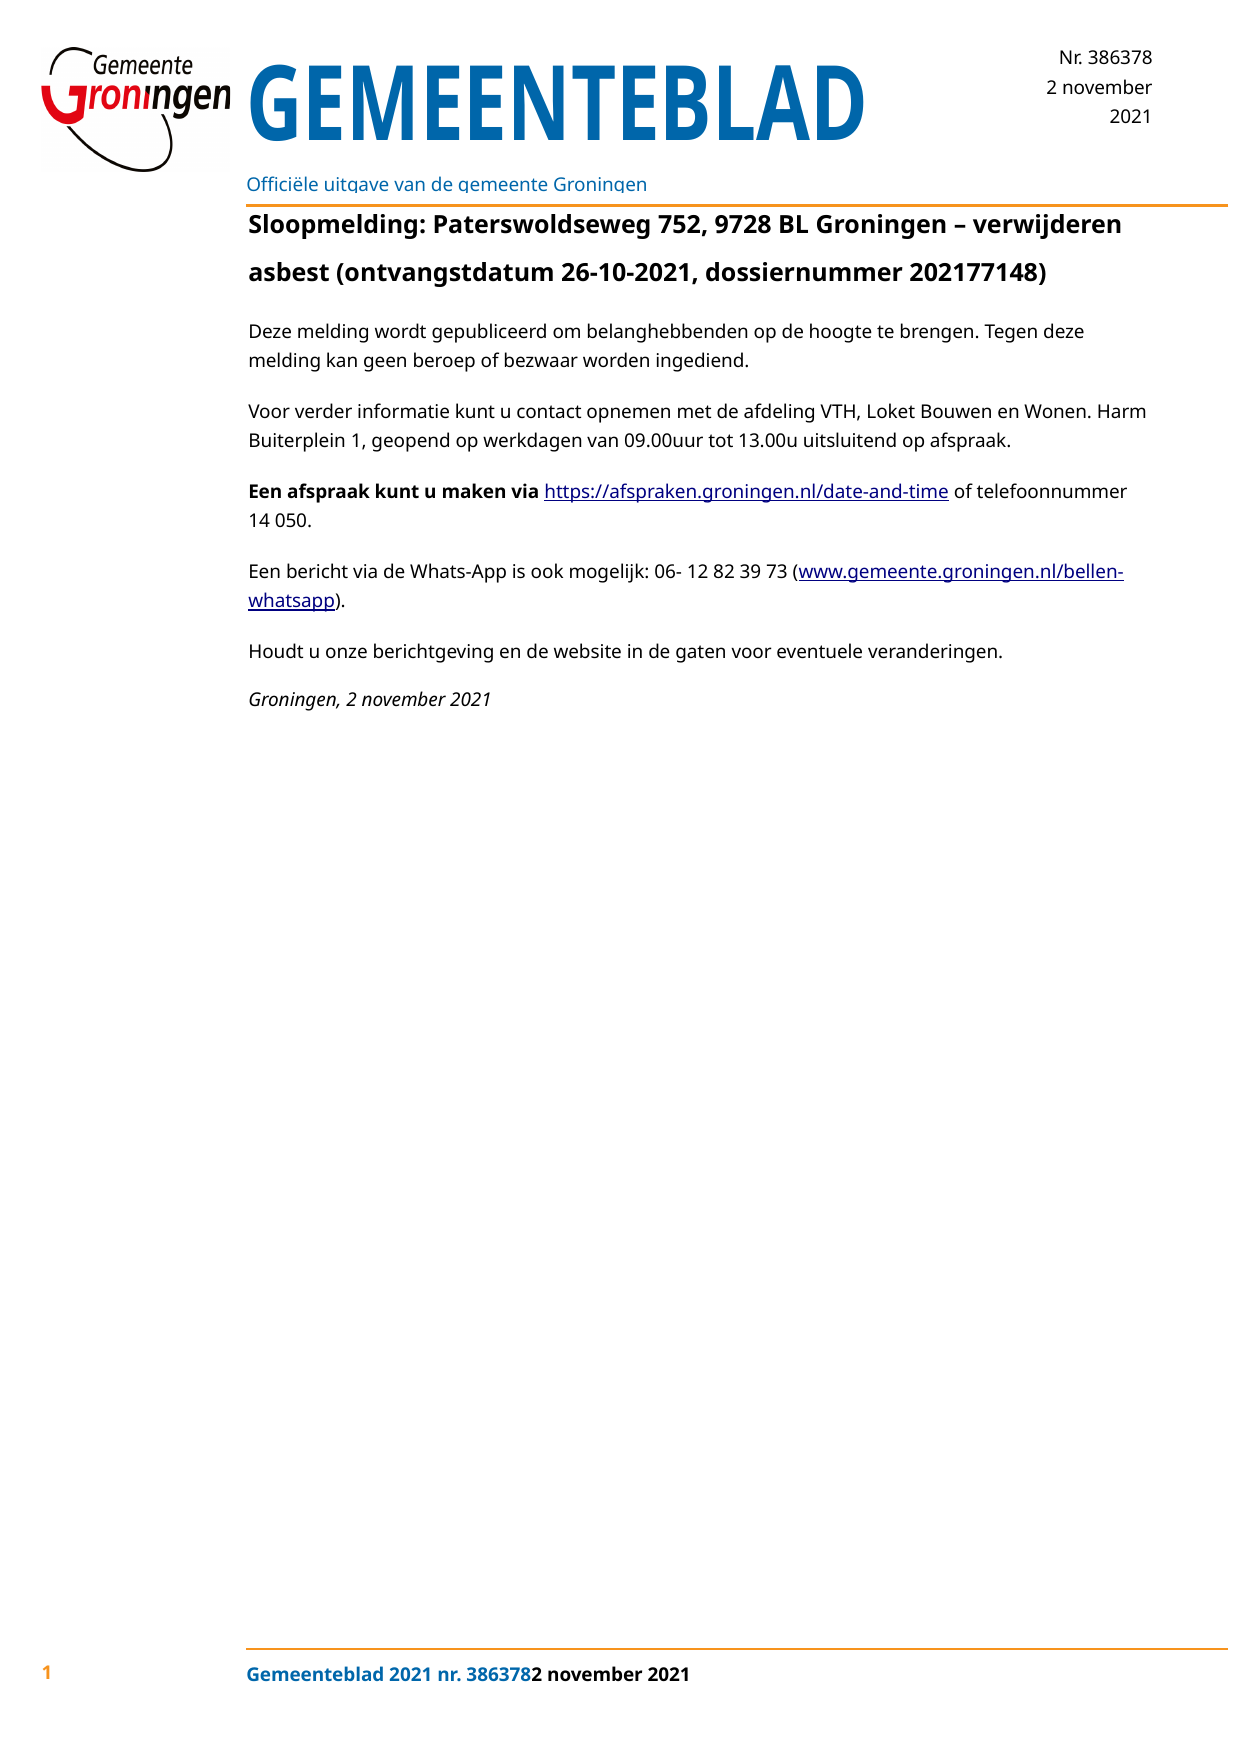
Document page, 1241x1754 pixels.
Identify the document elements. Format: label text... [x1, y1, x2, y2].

text Een afspraak kunt u maken via https://afspraken.groningen.nl/date-and-time of telefoonnummer 14 050. [248, 478, 1152, 533]
text Een bericht via de Whats-App is ook mogelijk: 06- 12 82 39 73 (www.gemeente.groningen.nl/bellen-whatsapp). [248, 558, 1152, 613]
picture [41, 47, 231, 172]
text Groningen, 2 november 2021 [248, 686, 1152, 711]
text Deze melding wordt gepubliceerd om belanghebbenden op de hoogte te brengen. Tegen deze melding kan geen beroep of bezwaar worden ingediend. [248, 318, 1152, 373]
text Voor verder informatie kunt u contact opnemen met de afdeling VTH, Loket Bouwen en Wonen. Harm Buiterplein 1, geopend op werkdagen van 09.00uur tot 13.00u uitsluitend op afspraak. [248, 398, 1152, 453]
text Houdt u onze berichtgeving en de website in de gaten voor eventuele veranderingen. [248, 638, 1152, 664]
text Sloopmelding: Paterswoldseweg 752, 9728 BL Groningen – verwijderen asbest (ontvangstdatum 26-10-2021, dossiernummer 202177148) [248, 207, 1152, 288]
